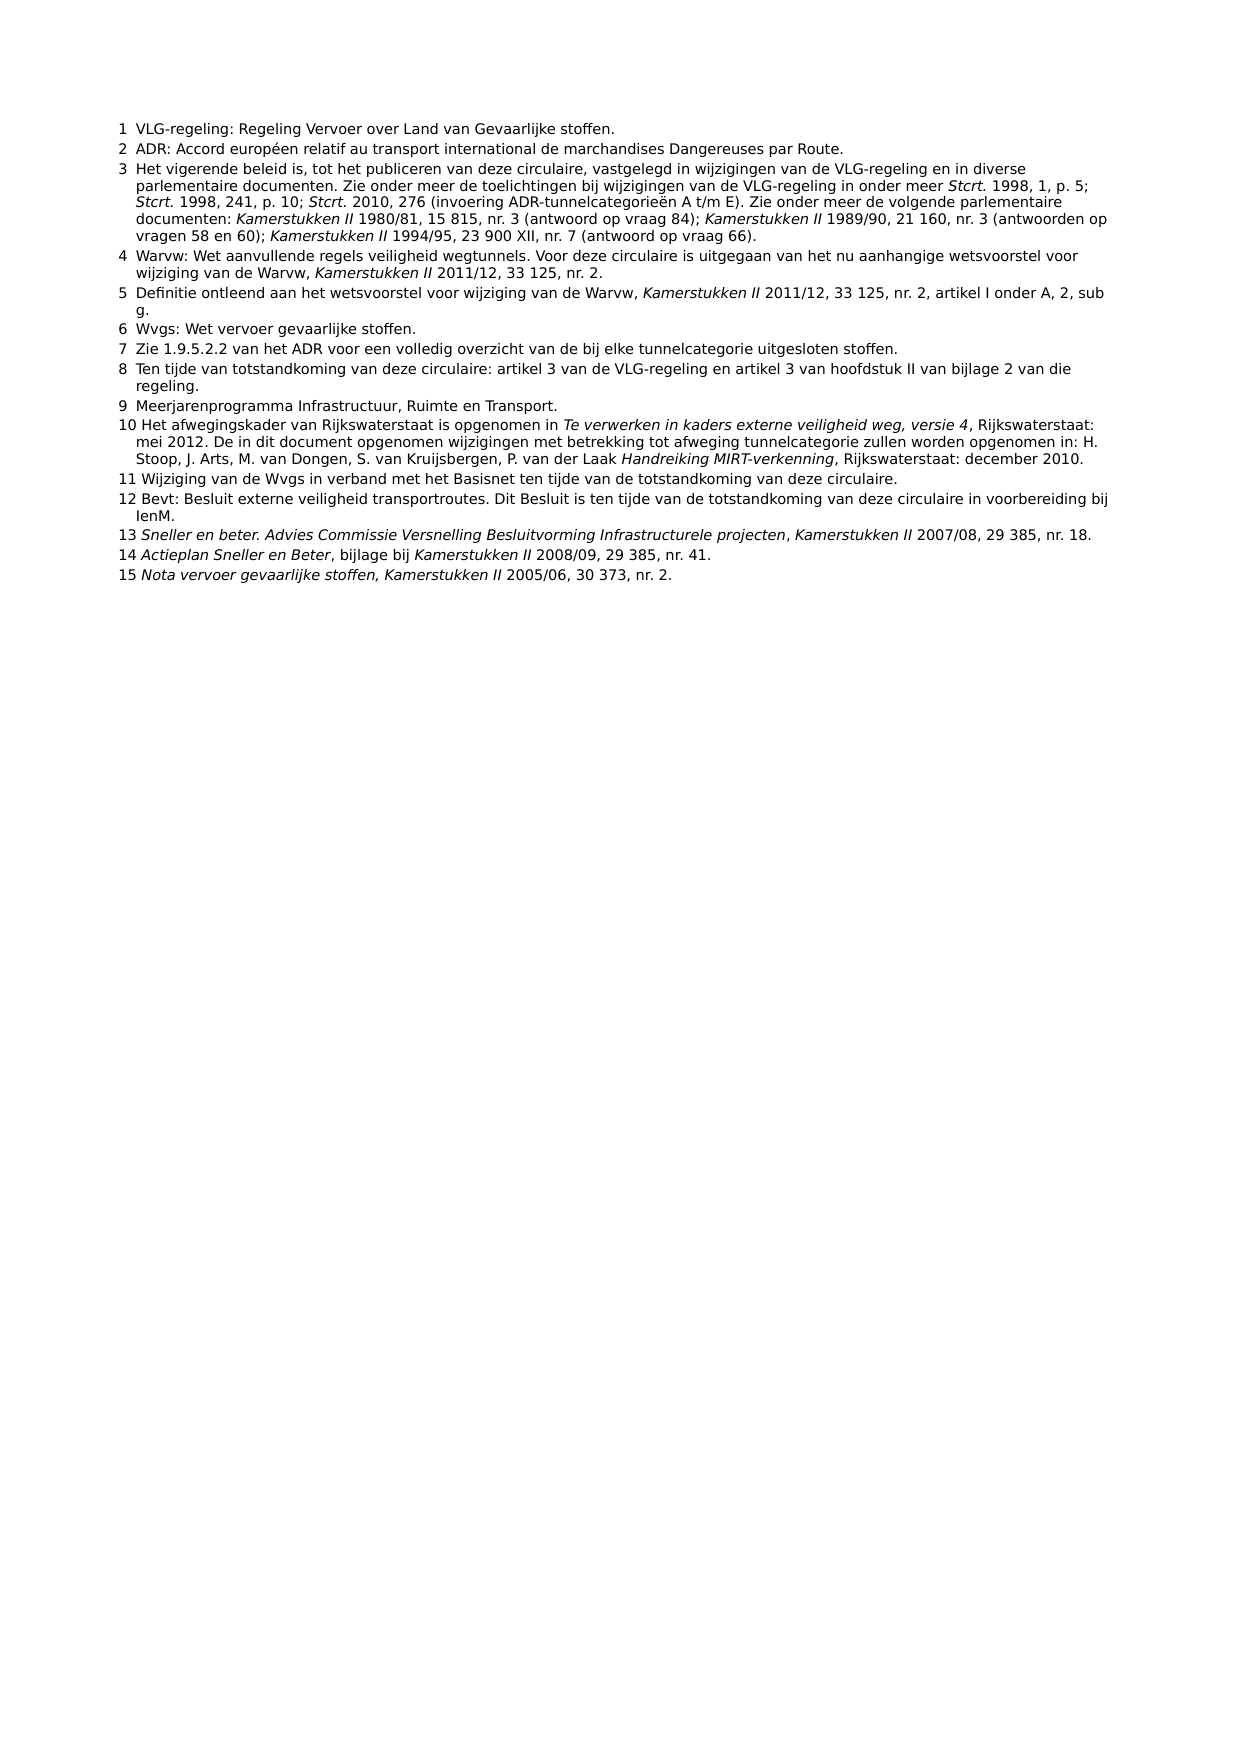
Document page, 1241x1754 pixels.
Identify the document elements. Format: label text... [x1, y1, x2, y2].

text Wvgs: Wet vervoer gevaarlijke stoffen. [118, 321, 1122, 338]
text Sneller en beter. Advies Commissie Versnelling Besluitvorming Infrastructurele projecten, Kamerstukken II 2007/08, 29 385, nr. 18. [118, 527, 1122, 544]
text Meerjarenprogramma Infrastructuur, Ruimte en Transport. [118, 397, 1122, 414]
text ADR: Accord européen relatif au transport international de marchandises Dangereuses par Route. [118, 141, 1122, 158]
text Bevt: Besluit externe veiligheid transportroutes. Dit Besluit is ten tijde van de totstandkoming van deze circulaire in voorbereiding bij IenM. [118, 491, 1122, 524]
text Ten tijde van totstandkoming van deze circulaire: artikel 3 van de VLG-regeling en artikel 3 van hoofdstuk II van bijlage 2 van die regeling. [118, 361, 1122, 394]
text Het afwegingskader van Rijkswaterstaat is opgenomen in Te verwerken in kaders externe veiligheid weg, versie 4, Rijkswaterstaat: mei 2012. De in dit document opgenomen wijzigingen met betrekking tot afweging tunnelcategorie zullen worden opgenomen in: H. Stoop, J. Arts, M. van Dongen, S. van Kruijsbergen, P. van der Laak Handreiking MIRT-verkenning, Rijkswaterstaat: december 2010. [118, 417, 1122, 468]
text VLG-regeling: Regeling Vervoer over Land van Gevaarlijke stoffen. [118, 121, 1122, 138]
text Zie 1.9.5.2.2 van het ADR voor een volledig overzicht van de bij elke tunnelcategorie uitgesloten stoffen. [118, 341, 1122, 358]
text Nota vervoer gevaarlijke stoffen, Kamerstukken II 2005/06, 30 373, nr. 2. [118, 567, 1122, 584]
text Warvw: Wet aanvullende regels veiligheid wegtunnels. Voor deze circulaire is uitgegaan van het nu aanhangige wetsvoorstel voor wijziging van de Warvw, Kamerstukken II 2011/12, 33 125, nr. 2. [118, 248, 1122, 282]
text Het vigerende beleid is, tot het publiceren van deze circulaire, vastgelegd in wijzigingen van de VLG-regeling en in diverse parlementaire documenten. Zie onder meer de toelichtingen bij wijzigingen van de VLG-regeling in onder meer Stcrt. 1998, 1, p. 5; Stcrt. 1998, 241, p. 10; Stcrt. 2010, 276 (invoering ADR-tunnelcategorieën A t/m E). Zie onder meer de volgende parlementaire documenten: Kamerstukken II 1980/81, 15 815, nr. 3 (antwoord op vraag 84); Kamerstukken II 1989/90, 21 160, nr. 3 (antwoorden op vragen 58 en 60); Kamerstukken II 1994/95, 23 900 XII, nr. 7 (antwoord op vraag 66). [118, 161, 1122, 245]
text Actieplan Sneller en Beter, bijlage bij Kamerstukken II 2008/09, 29 385, nr. 41. [118, 547, 1122, 564]
text Definitie ontleend aan het wetsvoorstel voor wijziging van de Warvw, Kamerstukken II 2011/12, 33 125, nr. 2, artikel I onder A, 2, sub g. [118, 284, 1122, 318]
text Wijziging van de Wvgs in verband met het Basisnet ten tijde van de totstandkoming van deze circulaire. [118, 471, 1122, 488]
